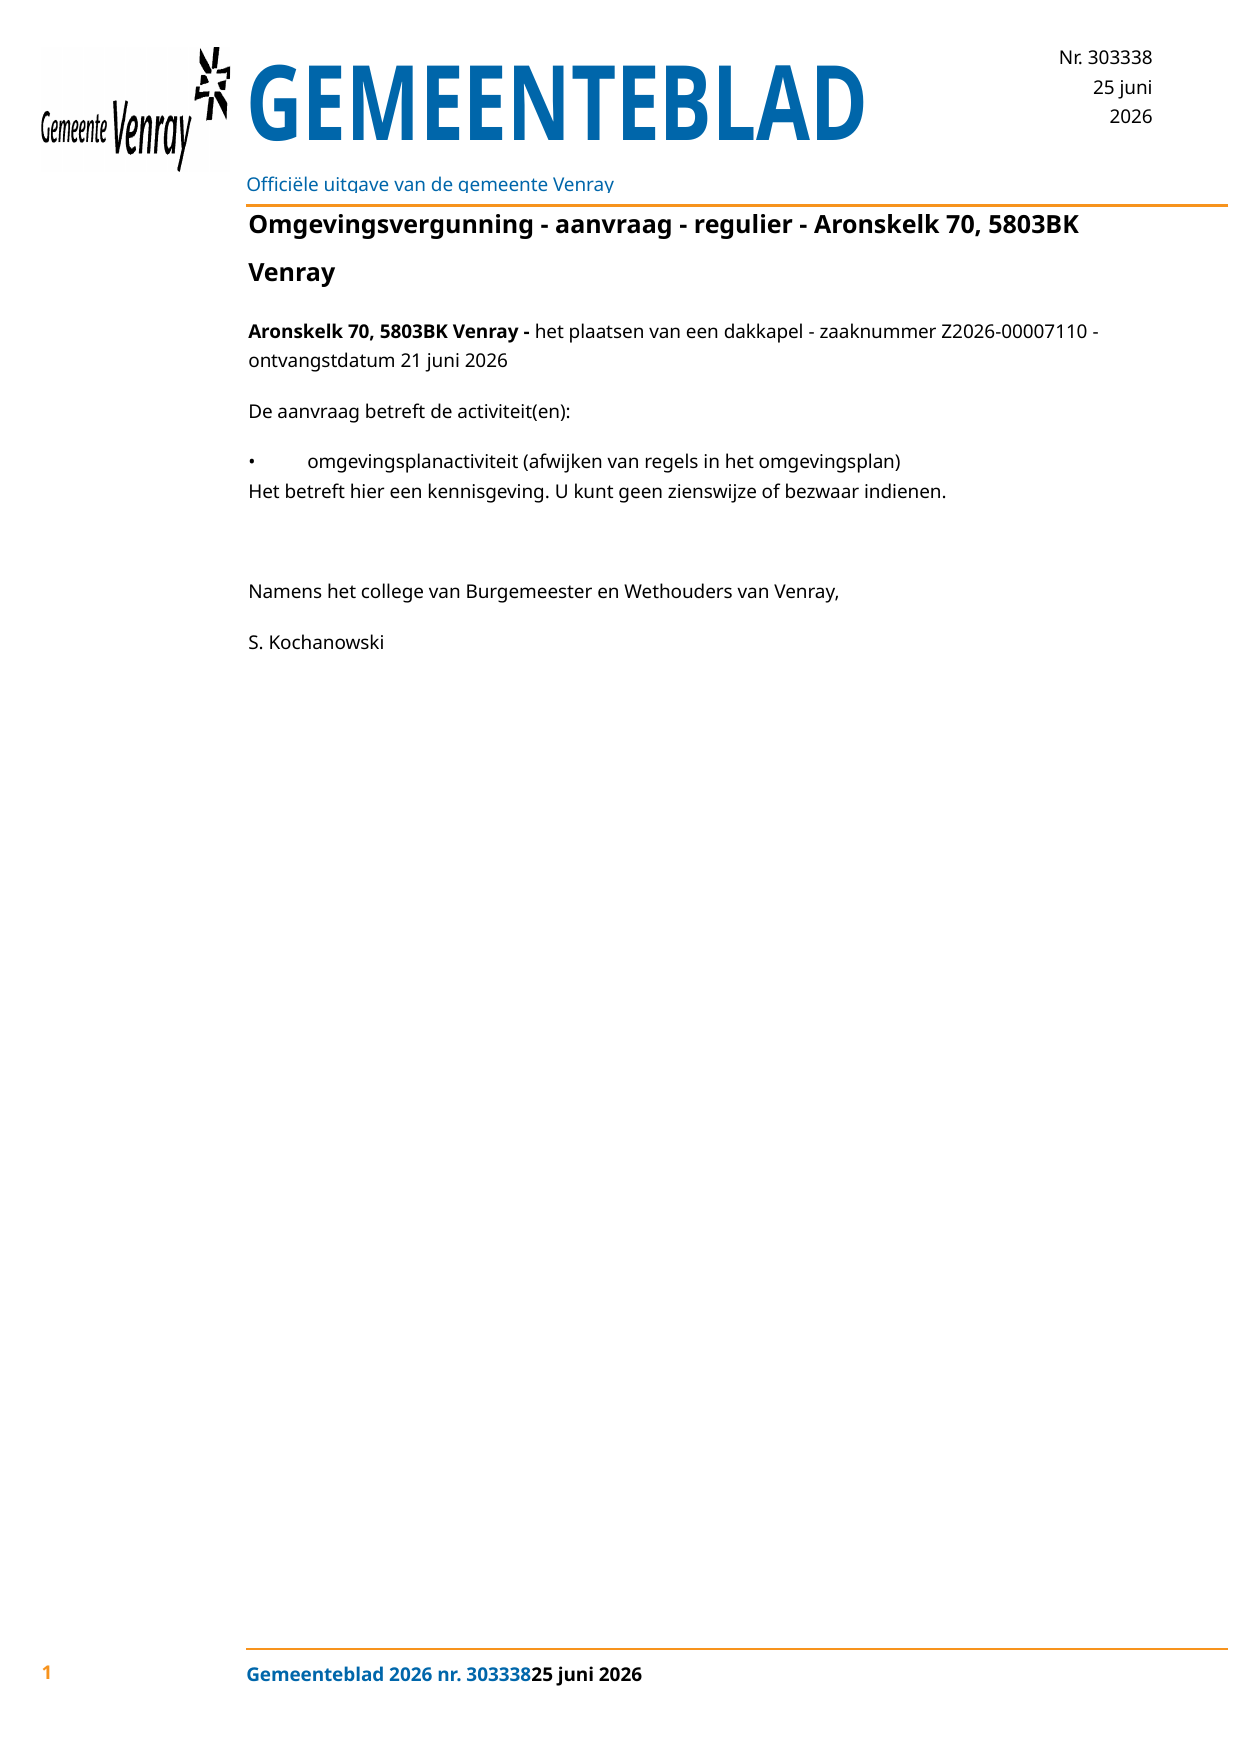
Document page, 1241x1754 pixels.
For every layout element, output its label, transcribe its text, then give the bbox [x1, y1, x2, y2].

text Namens het college van Burgemeester en Wethouders van Venray, [248, 579, 1152, 604]
text Omgevingsvergunning - aanvraag - regulier - Aronskelk 70, 5803BK Venray [248, 207, 1152, 288]
text S. Kochanowski [248, 629, 1152, 655]
list omgevingsplanactiviteit (afwijken van regels in het omgevingsplan) [248, 448, 1152, 474]
text De aanvraag betreft de activiteit(en): [248, 398, 1152, 424]
picture [41, 47, 231, 172]
text Aronskelk 70, 5803BK Venray - het plaatsen van een dakkapel - zaaknummer Z2026-00007110 - ontvangstdatum 21 juni 2026 [248, 318, 1152, 373]
text Het betreft hier een kennisgeving. U kunt geen zienswijze of bezwaar indienen. [248, 478, 1152, 504]
